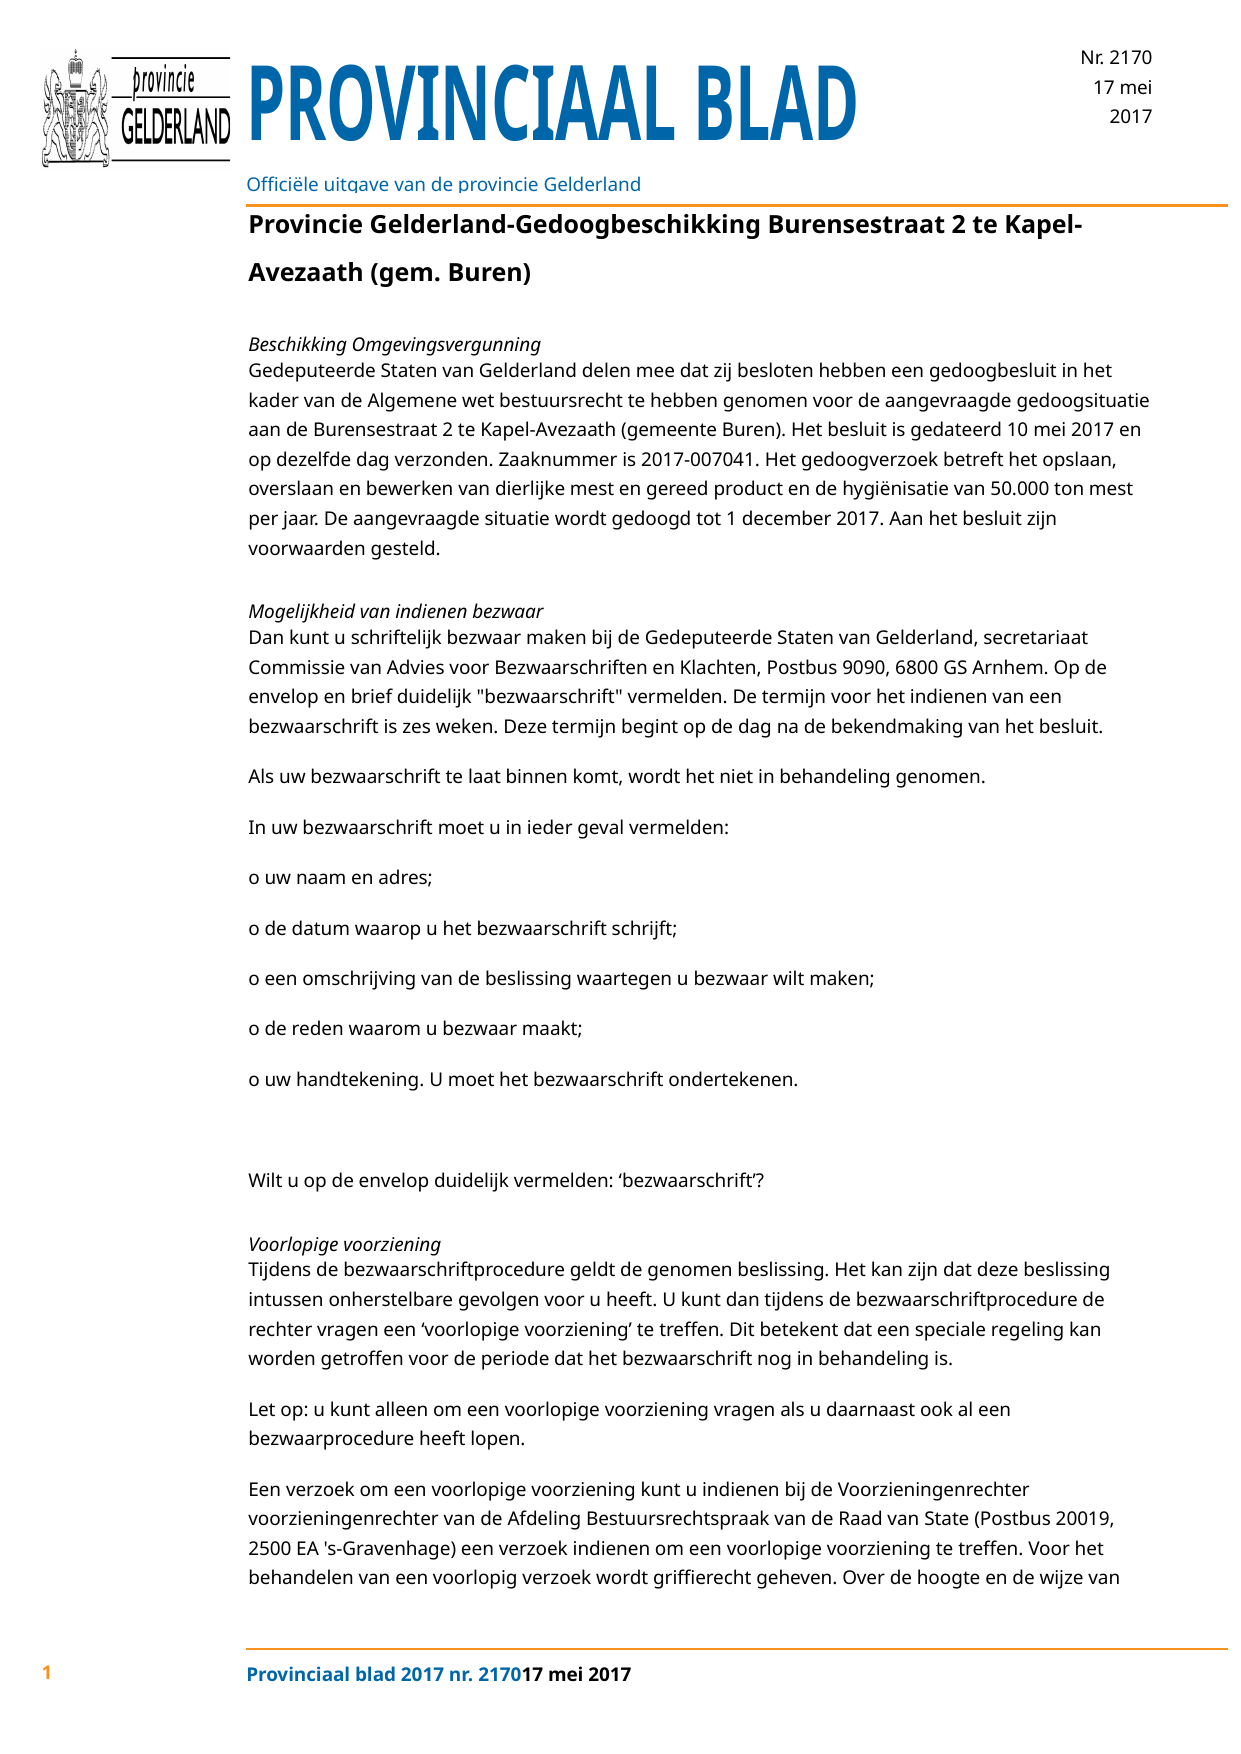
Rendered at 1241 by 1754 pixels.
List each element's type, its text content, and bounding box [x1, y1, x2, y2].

text Voorlopige voorziening [248, 1231, 1152, 1257]
text Let op: u kunt alleen om een voorlopige voorziening vragen als u daarnaast ook al een bezwaarprocedure heeft lopen. [248, 1396, 1152, 1451]
text In uw bezwaarschrift moet u in ieder geval vermelden: [248, 814, 1152, 840]
text o een omschrijving van de beslissing waartegen u bezwaar wilt maken; [248, 965, 1152, 991]
text Mogelijkheid van indienen bezwaar [248, 599, 1152, 624]
text Dan kunt u schriftelijk bezwaar maken bij de Gedeputeerde Staten van Gelderland, secretariaat Commissie van Advies voor Bezwaarschriften en Klachten, Postbus 9090, 6800 GS Arnhem. Op de envelop en brief duidelijk "bezwaarschrift" vermelden. De termijn voor het indienen van een bezwaarschrift is zes weken. Deze termijn begint op de dag na de bekendmaking van het besluit. [248, 624, 1152, 739]
text Beschikking Omgevingsvergunning [248, 331, 1152, 357]
text o de reden waarom u bezwaar maakt; [248, 1016, 1152, 1041]
text Als uw bezwaarschrift te laat binnen komt, wordt het niet in behandeling genomen. [248, 763, 1152, 789]
text Een verzoek om een voorlopige voorziening kunt u indienen bij de Voorzieningenrechter voorzieningenrechter van de Afdeling Bestuursrechtspraak van de Raad van State (Postbus 20019, 2500 EA 's-Gravenhage) een verzoek indienen om een voorlopige voorziening te treffen. Voor het behandelen van een voorlopig verzoek wordt griffierecht geheven. Over de hoogte en de wijze van [248, 1476, 1152, 1590]
text o uw naam en adres; [248, 864, 1152, 890]
text Tijdens de bezwaarschriftprocedure geldt de genomen beslissing. Het kan zijn dat deze beslissing intussen onherstelbare gevolgen voor u heeft. U kunt dan tijdens de bezwaarschriftprocedure de rechter vragen een ‘voorlopige voorziening’ te treffen. Dit betekent dat een speciale regeling kan worden getroffen voor de periode dat het bezwaarschrift nog in behandeling is. [248, 1257, 1152, 1371]
text Wilt u op de envelop duidelijk vermelden: ‘bezwaarschrift’? [248, 1167, 1152, 1193]
text Provincie Gelderland-Gedoogbeschikking Burensestraat 2 te Kapel-Avezaath (gem. Buren) [248, 207, 1152, 288]
picture [41, 47, 231, 172]
text o uw handtekening. U moet het bezwaarschrift ondertekenen. [248, 1066, 1152, 1092]
text Gedeputeerde Staten van Gelderland delen mee dat zij besloten hebben een gedoogbesluit in het kader van de Algemene wet bestuursrecht te hebben genomen voor de aangevraagde gedoogsituatie aan de Burensestraat 2 te Kapel-Avezaath (gemeente Buren). Het besluit is gedateerd 10 mei 2017 en op dezelfde dag verzonden. Zaaknummer is 2017-007041. Het gedoogverzoek betreft het opslaan, overslaan en bewerken van dierlijke mest en gereed product en de hygiënisatie van 50.000 ton mest per jaar. De aangevraagde situatie wordt gedoogd tot 1 december 2017. Aan het besluit zijn voorwaarden gesteld. [248, 357, 1152, 560]
text o de datum waarop u het bezwaarschrift schrijft; [248, 915, 1152, 941]
